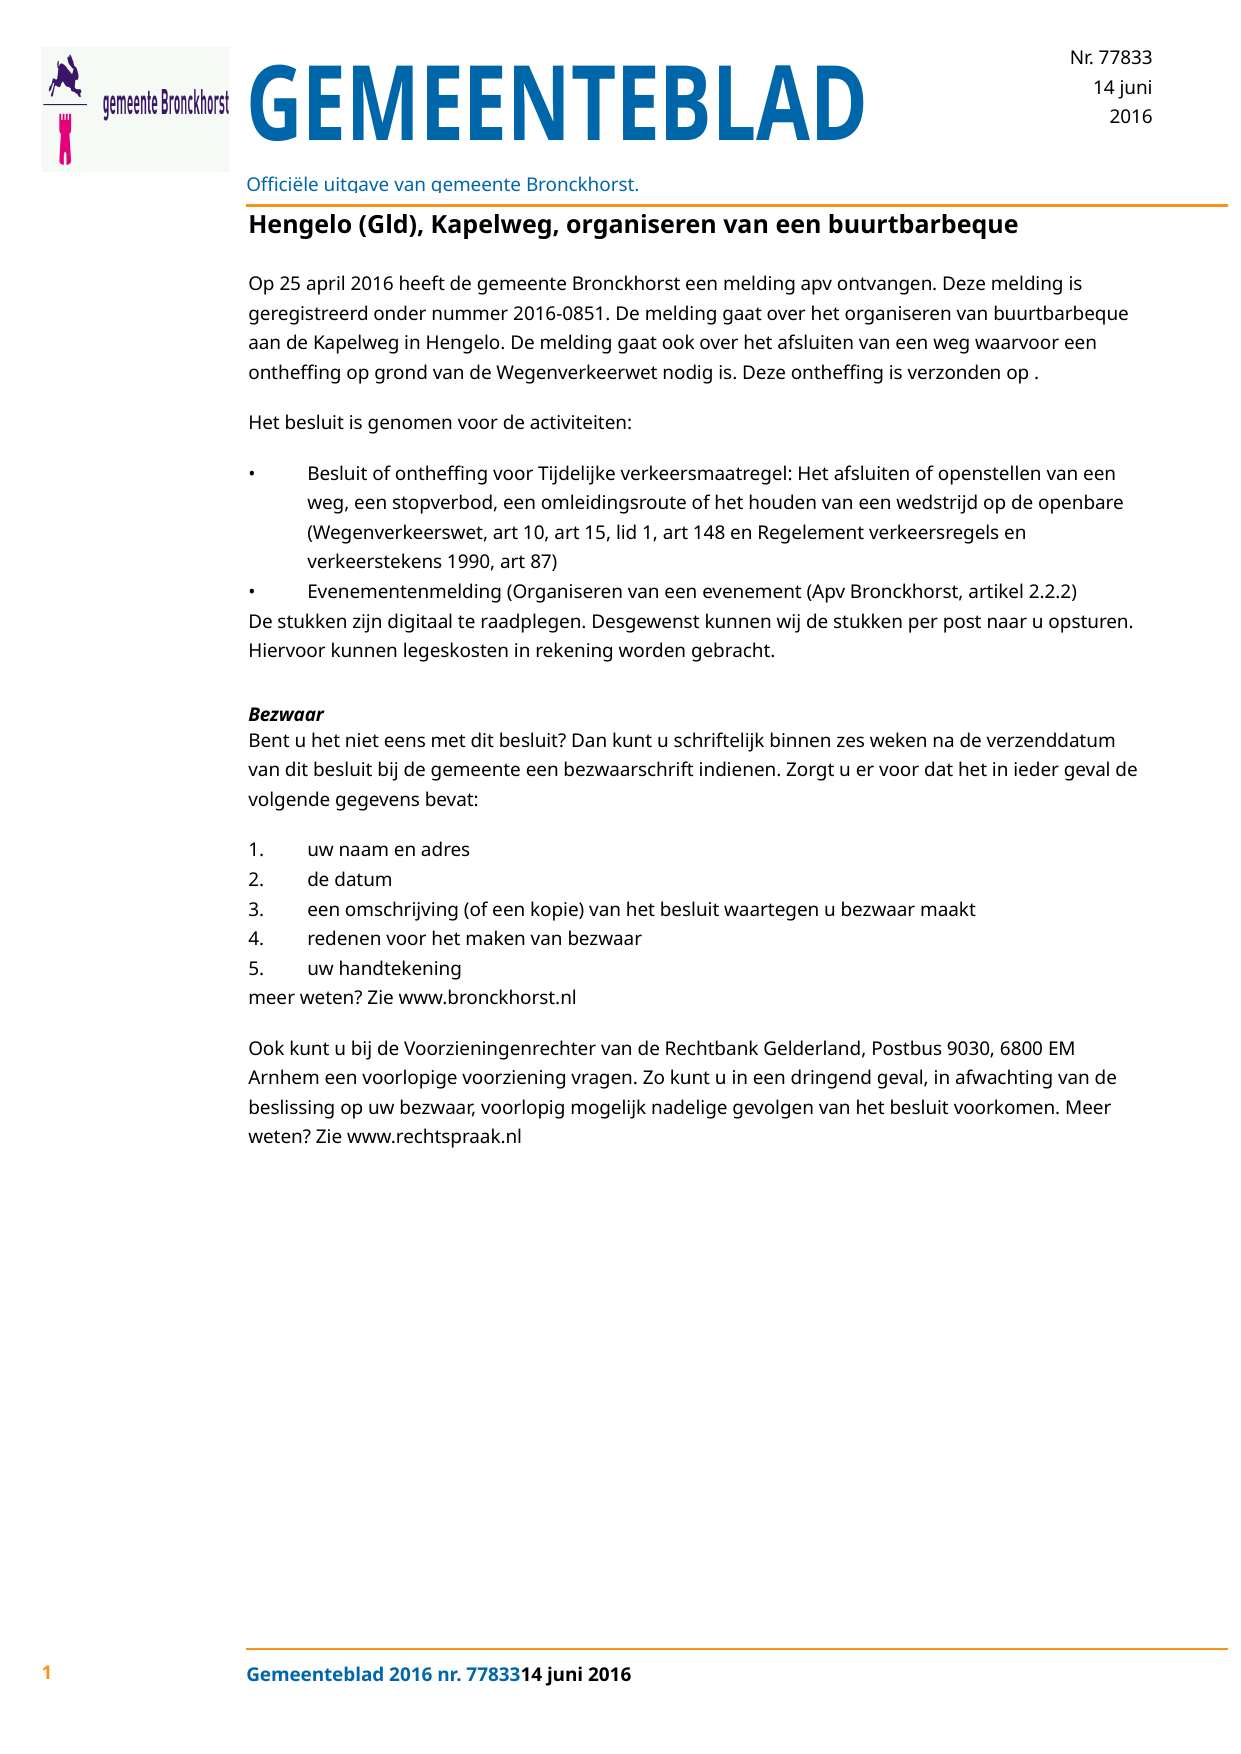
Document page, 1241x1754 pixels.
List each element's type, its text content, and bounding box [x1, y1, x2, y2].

text Bezwaar [248, 701, 1152, 727]
text De stukken zijn digitaal te raadplegen. Desgewenst kunnen wij de stukken per post naar u opsturen. Hiervoor kunnen legeskosten in rekening worden gebracht. [248, 608, 1152, 663]
list uw handtekening [248, 955, 1152, 981]
text Bent u het niet eens met dit besluit? Dan kunt u schriftelijk binnen zes weken na de verzenddatum van dit besluit bij de gemeente een bezwaarschrift indienen. Zorgt u er voor dat het in ieder geval de volgende gegevens bevat: [248, 727, 1152, 812]
list een omschrijving (of een kopie) van het besluit waartegen u bezwaar maakt [248, 896, 1152, 922]
list Besluit of ontheffing voor Tijdelijke verkeersmaatregel: Het afsluiten of openstellen van een weg, een stopverbod, een omleidingsroute of het houden van een wedstrijd op de openbare (Wegenverkeerswet, art 10, art 15, lid 1, art 148 en Regelement verkeersregels en verkeerstekens 1990, art 87) [248, 460, 1152, 574]
list uw naam en adres [248, 837, 1152, 862]
list Evenementenmelding (Organiseren van een evenement (Apv Bronckhorst, artikel 2.2.2) [248, 578, 1152, 604]
text Het besluit is genomen voor de activiteiten: [248, 409, 1152, 435]
text meer weten? Zie www.bronckhorst.nl [248, 984, 1152, 1010]
text Hengelo (Gld), Kapelweg, organiseren van een buurtbarbeque [248, 207, 1152, 241]
text Ook kunt u bij de Voorzieningenrechter van de Rechtbank Gelderland, Postbus 9030, 6800 EM Arnhem een voorlopige voorziening vragen. Zo kunt u in een dringend geval, in afwachting van de beslissing op uw bezwaar, voorlopig mogelijk nadelige gevolgen van het besluit voorkomen. Meer weten? Zie www.rechtspraak.nl [248, 1035, 1152, 1149]
picture [41, 47, 231, 172]
text Op 25 april 2016 heeft de gemeente Bronckhorst een melding apv ontvangen. Deze melding is geregistreerd onder nummer 2016-0851. De melding gaat over het organiseren van buurtbarbeque aan de Kapelweg in Hengelo. De melding gaat ook over het afsluiten van een weg waarvoor een ontheffing op grond van de Wegenverkeerwet nodig is. Deze ontheffing is verzonden op . [248, 270, 1152, 385]
list de datum [248, 866, 1152, 892]
list redenen voor het maken van bezwaar [248, 925, 1152, 951]
